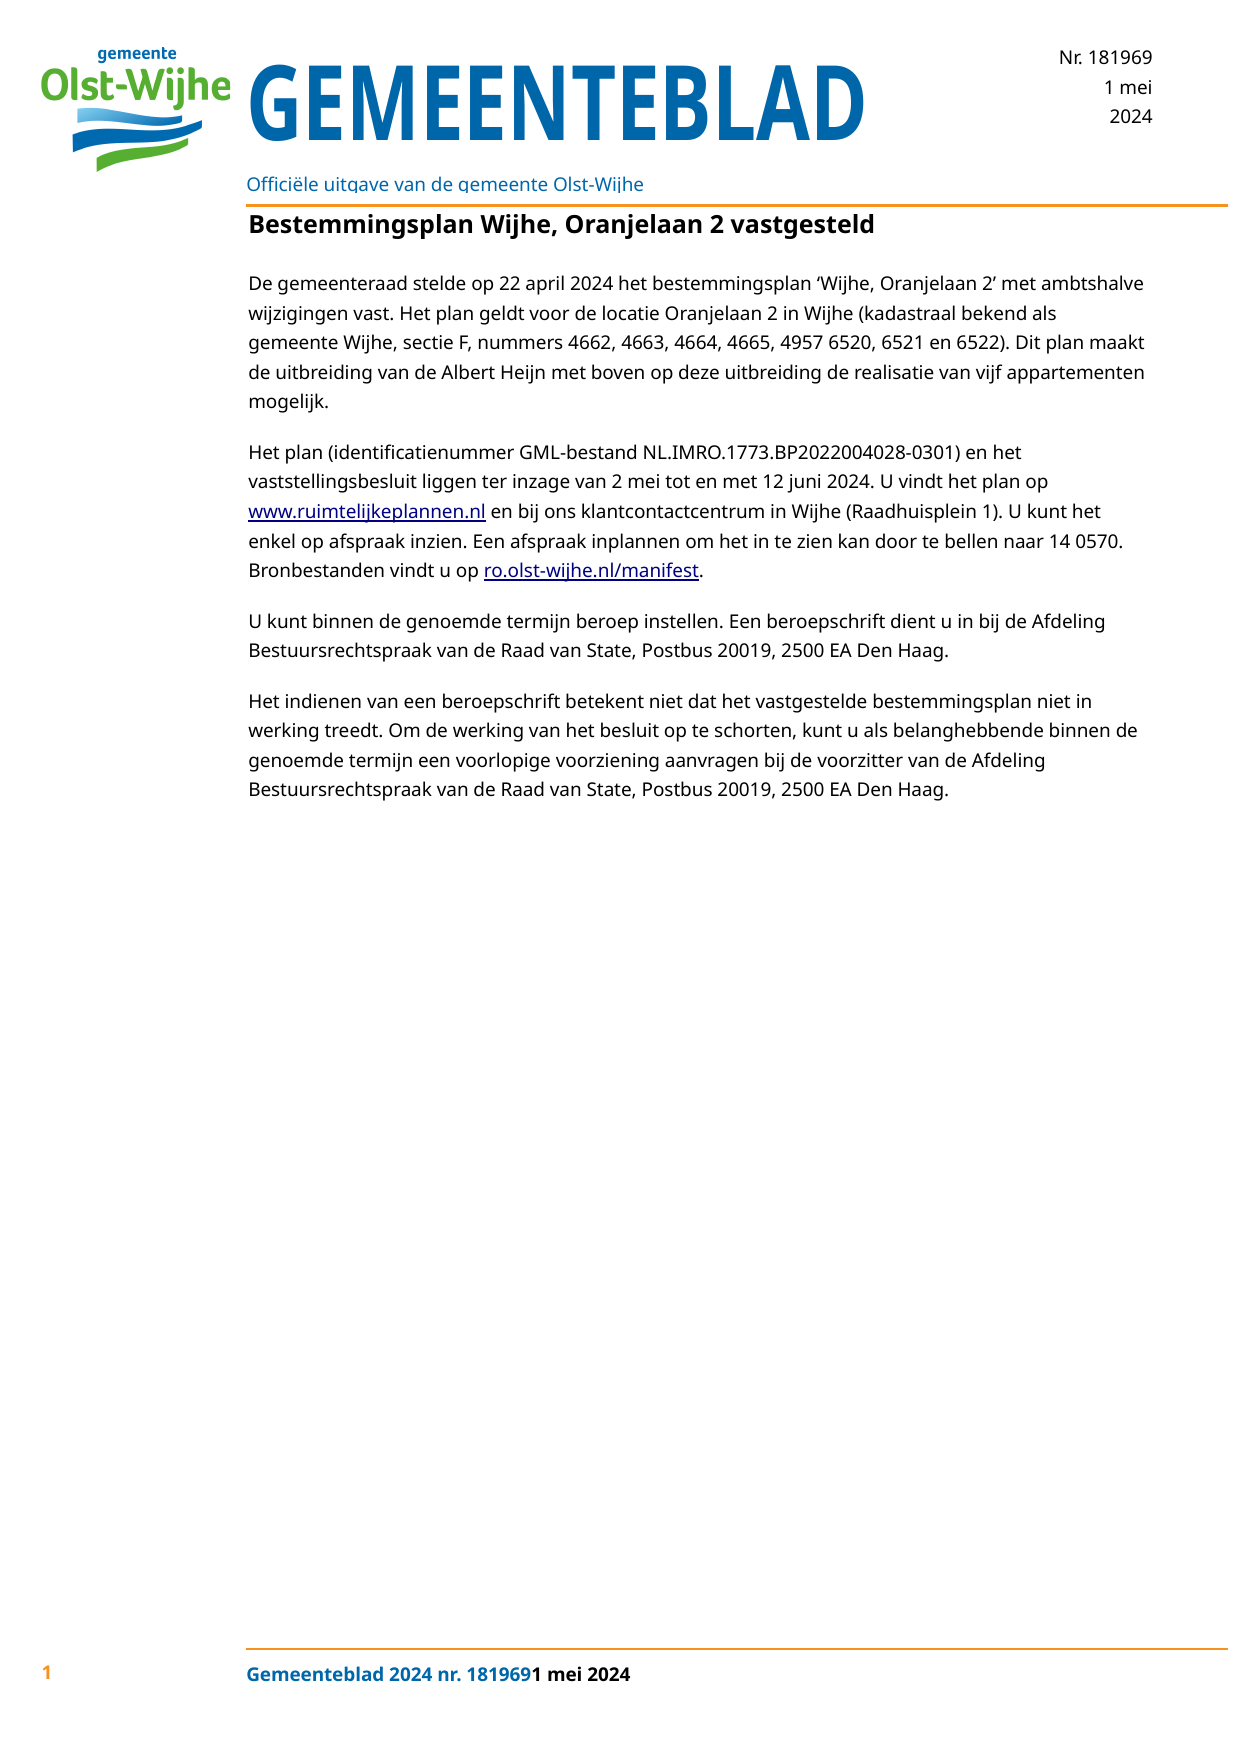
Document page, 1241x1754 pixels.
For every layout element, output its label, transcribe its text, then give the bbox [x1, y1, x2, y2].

text Bestemmingsplan Wijhe, Oranjelaan 2 vastgesteld [248, 207, 1152, 241]
text Het plan (identificatienummer GML-bestand NL.IMRO.1773.BP2022004028-0301) en het vaststellingsbesluit liggen ter inzage van 2 mei tot en met 12 juni 2024. U vindt het plan op www.ruimtelijkeplannen.nl en bij ons klantcontactcentrum in Wijhe (Raadhuisplein 1). U kunt het enkel op afspraak inzien. Een afspraak inplannen om het in te zien kan door te bellen naar 14 0570. Bronbestanden vindt u op ro.olst-wijhe.nl/manifest. [248, 439, 1152, 583]
picture [41, 47, 231, 172]
text U kunt binnen de genoemde termijn beroep instellen. Een beroepschrift dient u in bij de Afdeling Bestuursrechtspraak van de Raad van State, Postbus 20019, 2500 EA Den Haag. [248, 608, 1152, 663]
text Het indienen van een beroepschrift betekent niet dat het vastgestelde bestemmingsplan niet in werking treedt. Om de werking van het besluit op te schorten, kunt u als belanghebbende binnen de genoemde termijn een voorlopige voorziening aanvragen bij de voorzitter van de Afdeling Bestuursrechtspraak van de Raad van State, Postbus 20019, 2500 EA Den Haag. [248, 688, 1152, 802]
text De gemeenteraad stelde op 22 april 2024 het bestemmingsplan ‘Wijhe, Oranjelaan 2’ met ambtshalve wijzigingen vast. Het plan geldt voor de locatie Oranjelaan 2 in Wijhe (kadastraal bekend als gemeente Wijhe, sectie F, nummers 4662, 4663, 4664, 4665, 4957 6520, 6521 en 6522). Dit plan maakt de uitbreiding van de Albert Heijn met boven op deze uitbreiding de realisatie van vijf appartementen mogelijk. [248, 270, 1152, 414]
